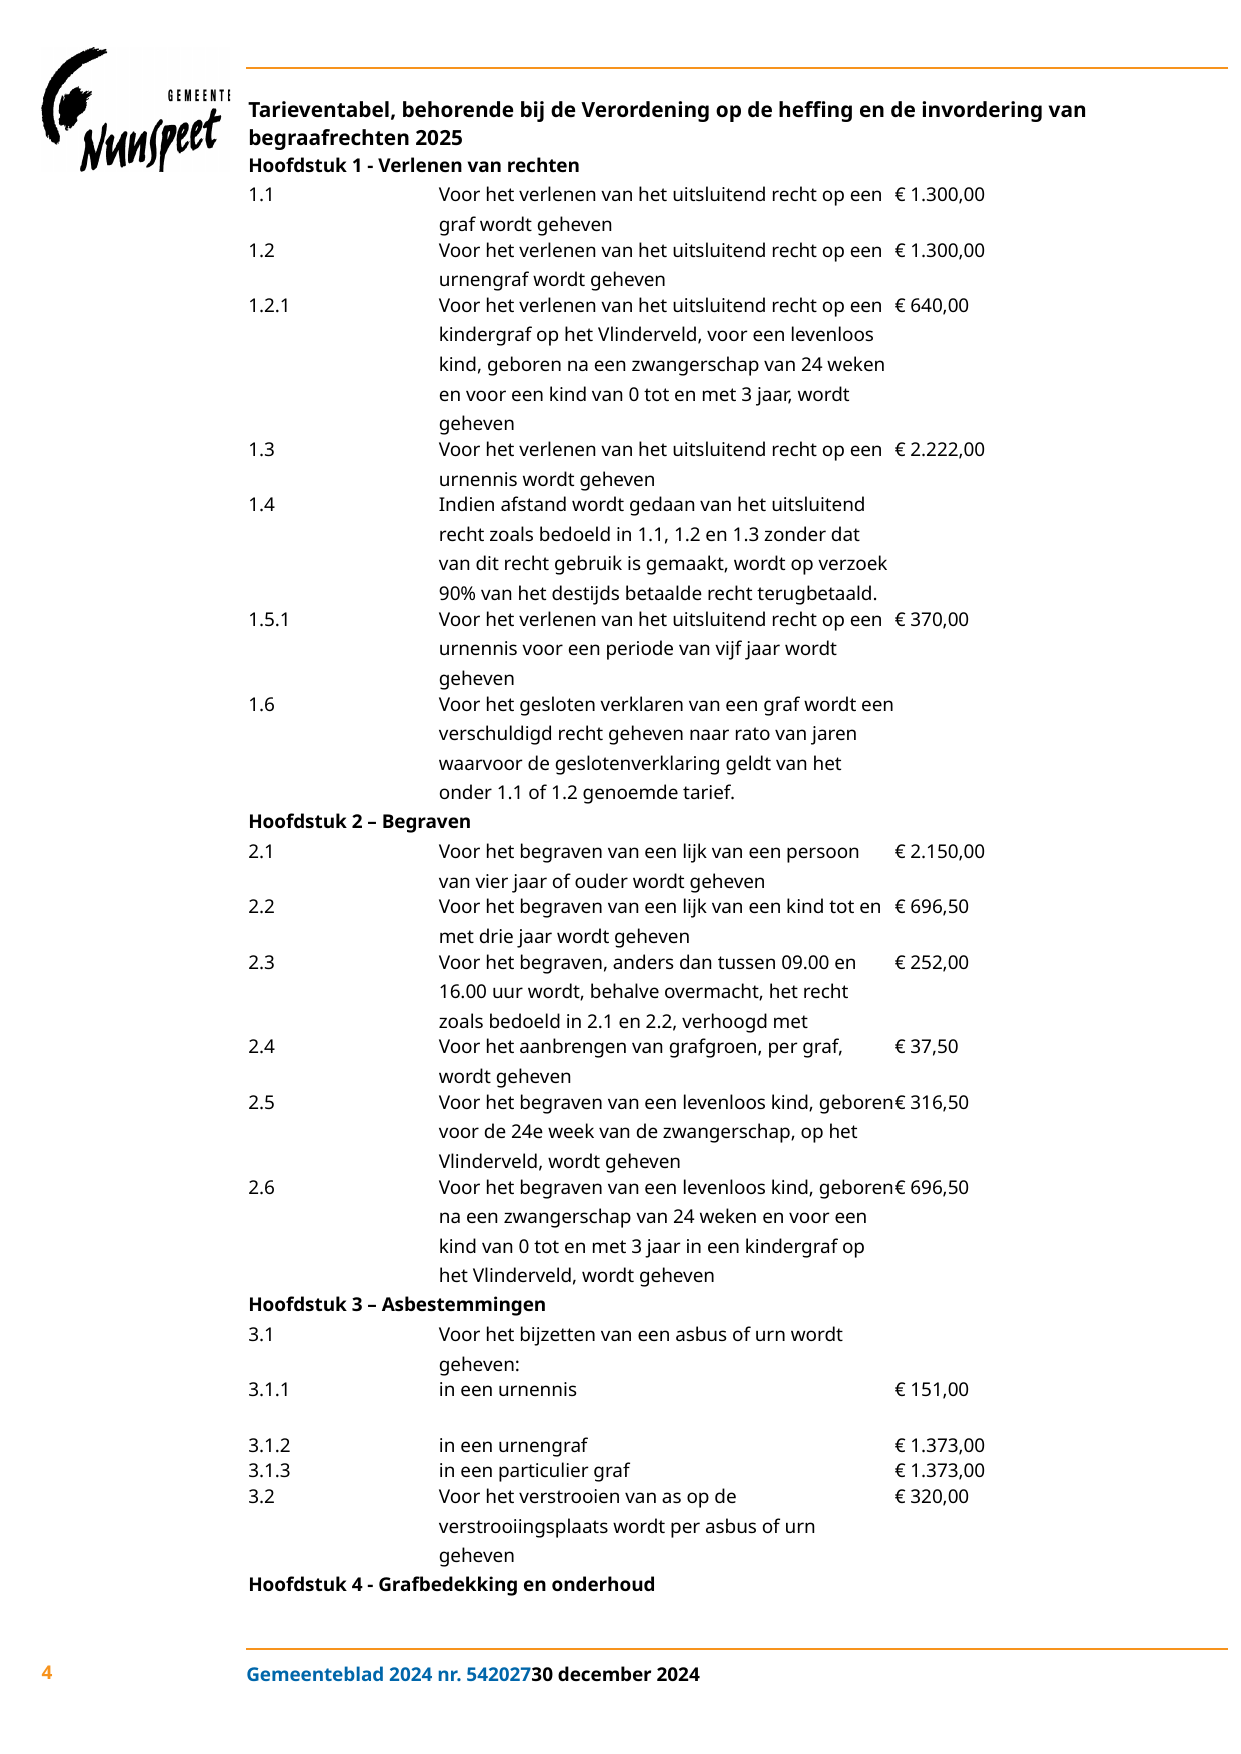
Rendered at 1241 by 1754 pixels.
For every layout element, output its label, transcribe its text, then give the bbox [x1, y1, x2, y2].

table_cell Voor het verlenen van het uitsluitend recht op een urnennis voor een periode van vijf jaar wordt geheven [439, 606, 894, 691]
table_cell Voor het verlenen van het uitsluitend recht op een kindergraf op het Vlinderveld, voor een levenloos kind, geboren na een zwangerschap van 24 weken en voor een kind van 0 tot en met 3 jaar, wordt geheven [439, 292, 894, 436]
text Hoofdstuk 4 - Grafbedekking en onderhoud [248, 1572, 1152, 1597]
table_cell 3.2 [248, 1484, 439, 1568]
table_cell € 1.373,00 [895, 1458, 1152, 1483]
table_cell 1.2 [248, 237, 439, 292]
table_cell 1.5.1 [248, 606, 439, 691]
table_cell 1.2.1 [248, 292, 439, 436]
table_cell € 151,00 [895, 1377, 1152, 1432]
table_cell in een particulier graf [439, 1458, 894, 1483]
table_cell € 37,50 [895, 1034, 1152, 1089]
table_cell 3.1.3 [248, 1458, 439, 1483]
table_header Voor het verlenen van het uitsluitend recht op een graf wordt geheven [439, 181, 894, 237]
table_cell Voor het aanbrengen van grafgroen, per graf, wordt geheven [439, 1034, 894, 1089]
table_header 2.1 [248, 838, 439, 893]
table_cell 3.1.2 [248, 1432, 439, 1458]
table_cell Voor het begraven van een levenloos kind, geboren na een zwangerschap van 24 weken en voor een kind van 0 tot en met 3 jaar in een kindergraf op het Vlinderveld, wordt geheven [439, 1174, 894, 1288]
table_cell € 320,00 [895, 1484, 1152, 1568]
table_header [895, 1321, 1152, 1377]
picture [41, 47, 231, 172]
table_cell Voor het verlenen van het uitsluitend recht op een urnengraf wordt geheven [439, 237, 894, 292]
table_cell in een urnengraf [439, 1432, 894, 1458]
table_header € 2.150,00 [895, 838, 1152, 893]
table_cell 2.5 [248, 1089, 439, 1174]
text Hoofdstuk 2 – Begraven [248, 808, 1152, 834]
table_cell Voor het verstrooien van as op de verstrooiingsplaats wordt per asbus of urn geheven [439, 1484, 894, 1568]
table_cell Indien afstand wordt gedaan van het uitsluitend recht zoals bedoeld in 1.1, 1.2 en 1.3 zonder dat van dit recht gebruik is gemaakt, wordt op verzoek 90% van het destijds betaalde recht terugbetaald. [439, 491, 894, 606]
table_cell 2.4 [248, 1034, 439, 1089]
table_cell in een urnennis [439, 1377, 894, 1432]
text Tarieventabel, behorende bij de Verordening op de heffing en de invordering van begraafrechten 2025 [248, 95, 1152, 152]
table_header 3.1 [248, 1321, 439, 1377]
table_cell Voor het begraven, anders dan tussen 09.00 en 16.00 uur wordt, behalve overmacht, het recht zoals bedoeld in 2.1 en 2.2, verhoogd met [439, 949, 894, 1034]
table_header 1.1 [248, 181, 439, 237]
table_cell 2.3 [248, 949, 439, 1034]
text Hoofdstuk 3 – Asbestemmingen [248, 1292, 1152, 1317]
table_cell [895, 491, 1152, 606]
table_cell € 2.222,00 [895, 436, 1152, 491]
table_cell Voor het gesloten verklaren van een graf wordt een verschuldigd recht geheven naar rato van jaren waarvoor de geslotenverklaring geldt van het onder 1.1 of 1.2 genoemde tarief. [439, 691, 894, 805]
table_cell Voor het begraven van een lijk van een kind tot en met drie jaar wordt geheven [439, 894, 894, 949]
table_cell € 370,00 [895, 606, 1152, 691]
table_cell Voor het begraven van een levenloos kind, geboren voor de 24e week van de zwangerschap, op het Vlinderveld, wordt geheven [439, 1089, 894, 1174]
table_cell € 1.373,00 [895, 1432, 1152, 1458]
table_cell € 1.300,00 [895, 237, 1152, 292]
table_cell € 316,50 [895, 1089, 1152, 1174]
table_header Voor het begraven van een lijk van een persoon van vier jaar of ouder wordt geheven [439, 838, 894, 893]
table_cell € 640,00 [895, 292, 1152, 436]
table_cell € 696,50 [895, 1174, 1152, 1288]
table_cell 2.2 [248, 894, 439, 949]
table_cell Voor het verlenen van het uitsluitend recht op een urnennis wordt geheven [439, 436, 894, 491]
table_cell 3.1.1 [248, 1377, 439, 1432]
table_cell 1.6 [248, 691, 439, 805]
table_cell € 696,50 [895, 894, 1152, 949]
table_cell [895, 691, 1152, 805]
table_cell € 252,00 [895, 949, 1152, 1034]
table_header € 1.300,00 [895, 181, 1152, 237]
text Hoofdstuk 1 - Verlenen van rechten [248, 152, 1152, 177]
table_cell 1.4 [248, 491, 439, 606]
table_cell 1.3 [248, 436, 439, 491]
table_cell 2.6 [248, 1174, 439, 1288]
table_header Voor het bijzetten van een asbus of urn wordt geheven: [439, 1321, 894, 1377]
